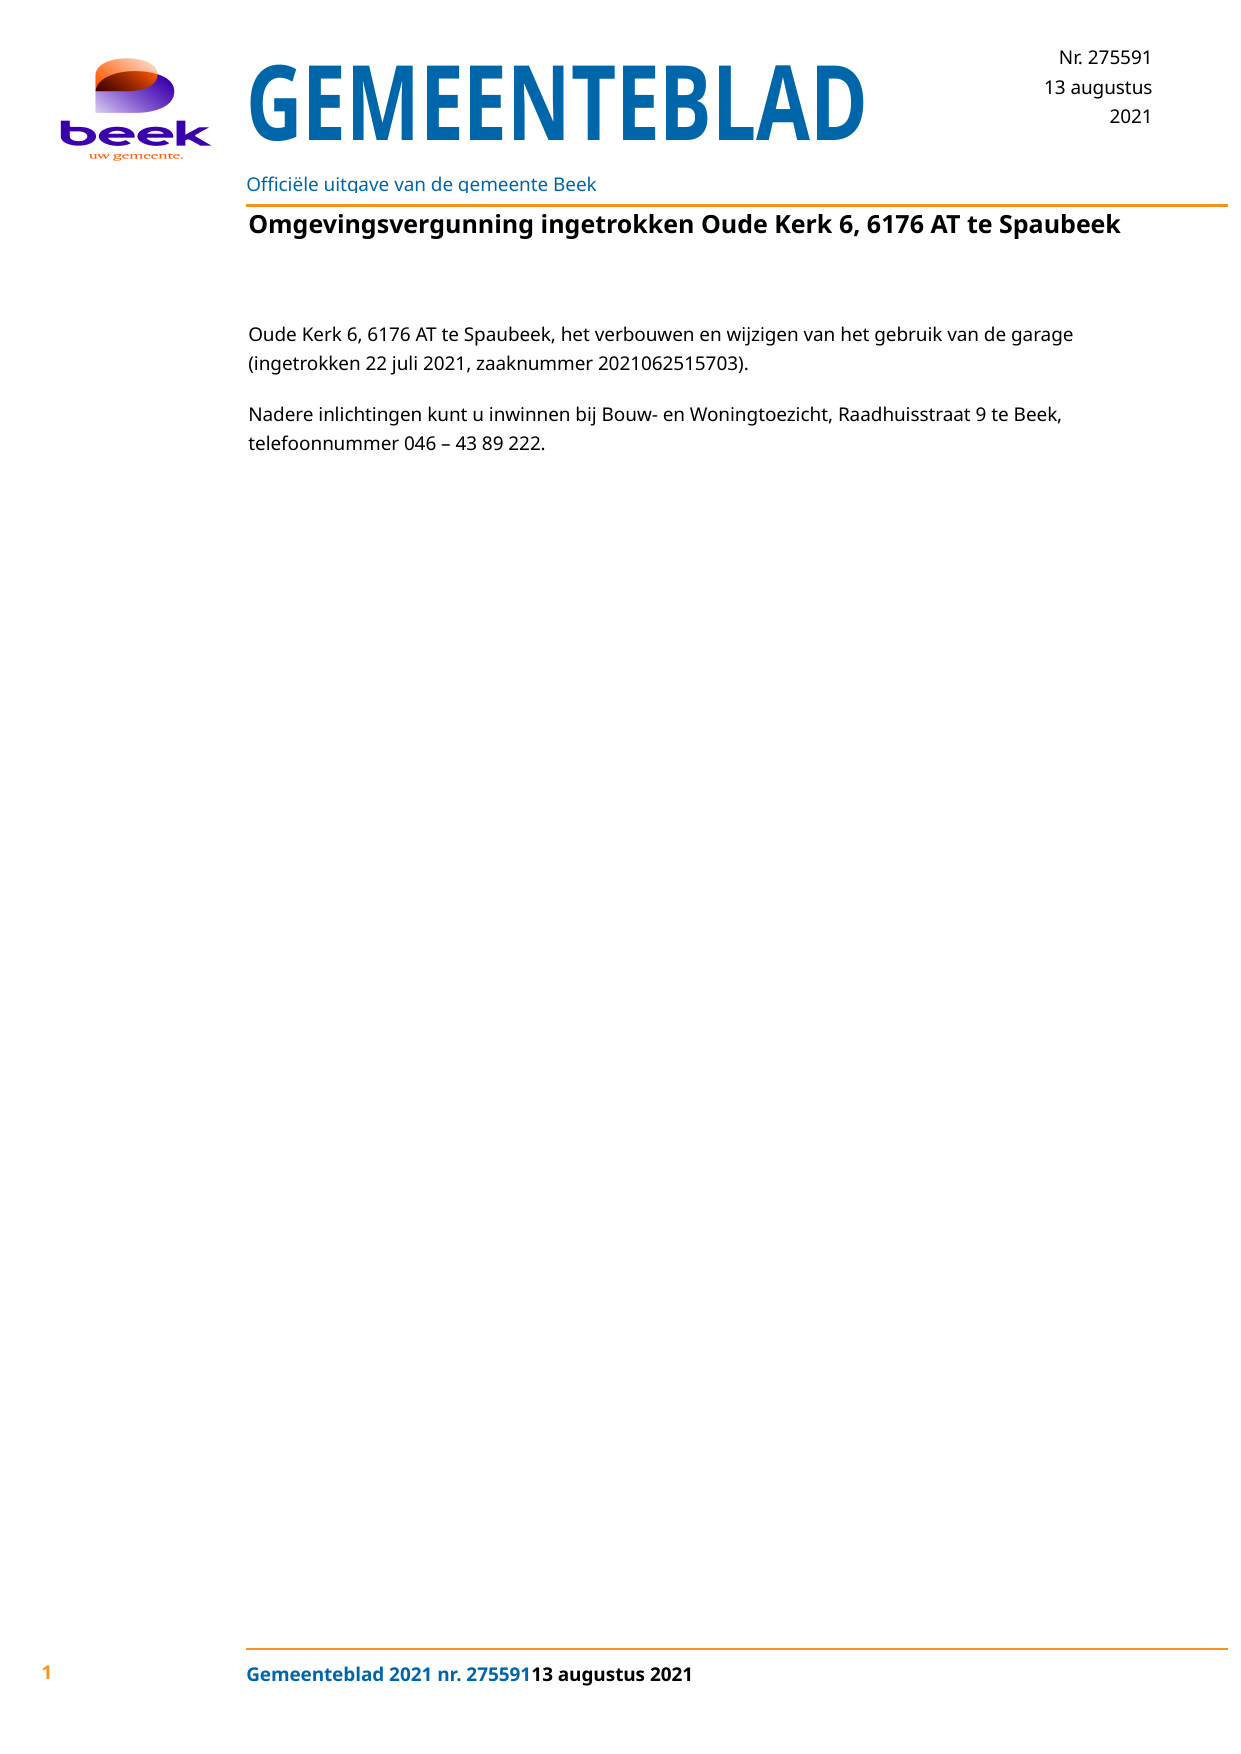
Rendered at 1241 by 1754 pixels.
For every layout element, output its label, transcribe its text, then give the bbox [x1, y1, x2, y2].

text Nadere inlichtingen kunt u inwinnen bij Bouw- en Woningtoezicht, Raadhuisstraat 9 te Beek, telefoonnummer 046 – 43 89 222. [248, 401, 1152, 456]
text Omgevingsvergunning ingetrokken Oude Kerk 6, 6176 AT te Spaubeek [248, 207, 1152, 241]
picture [41, 47, 231, 172]
text Oude Kerk 6, 6176 AT te Spaubeek, het verbouwen en wijzigen van het gebruik van de garage (ingetrokken 22 juli 2021, zaaknummer 2021062515703). [248, 321, 1152, 376]
